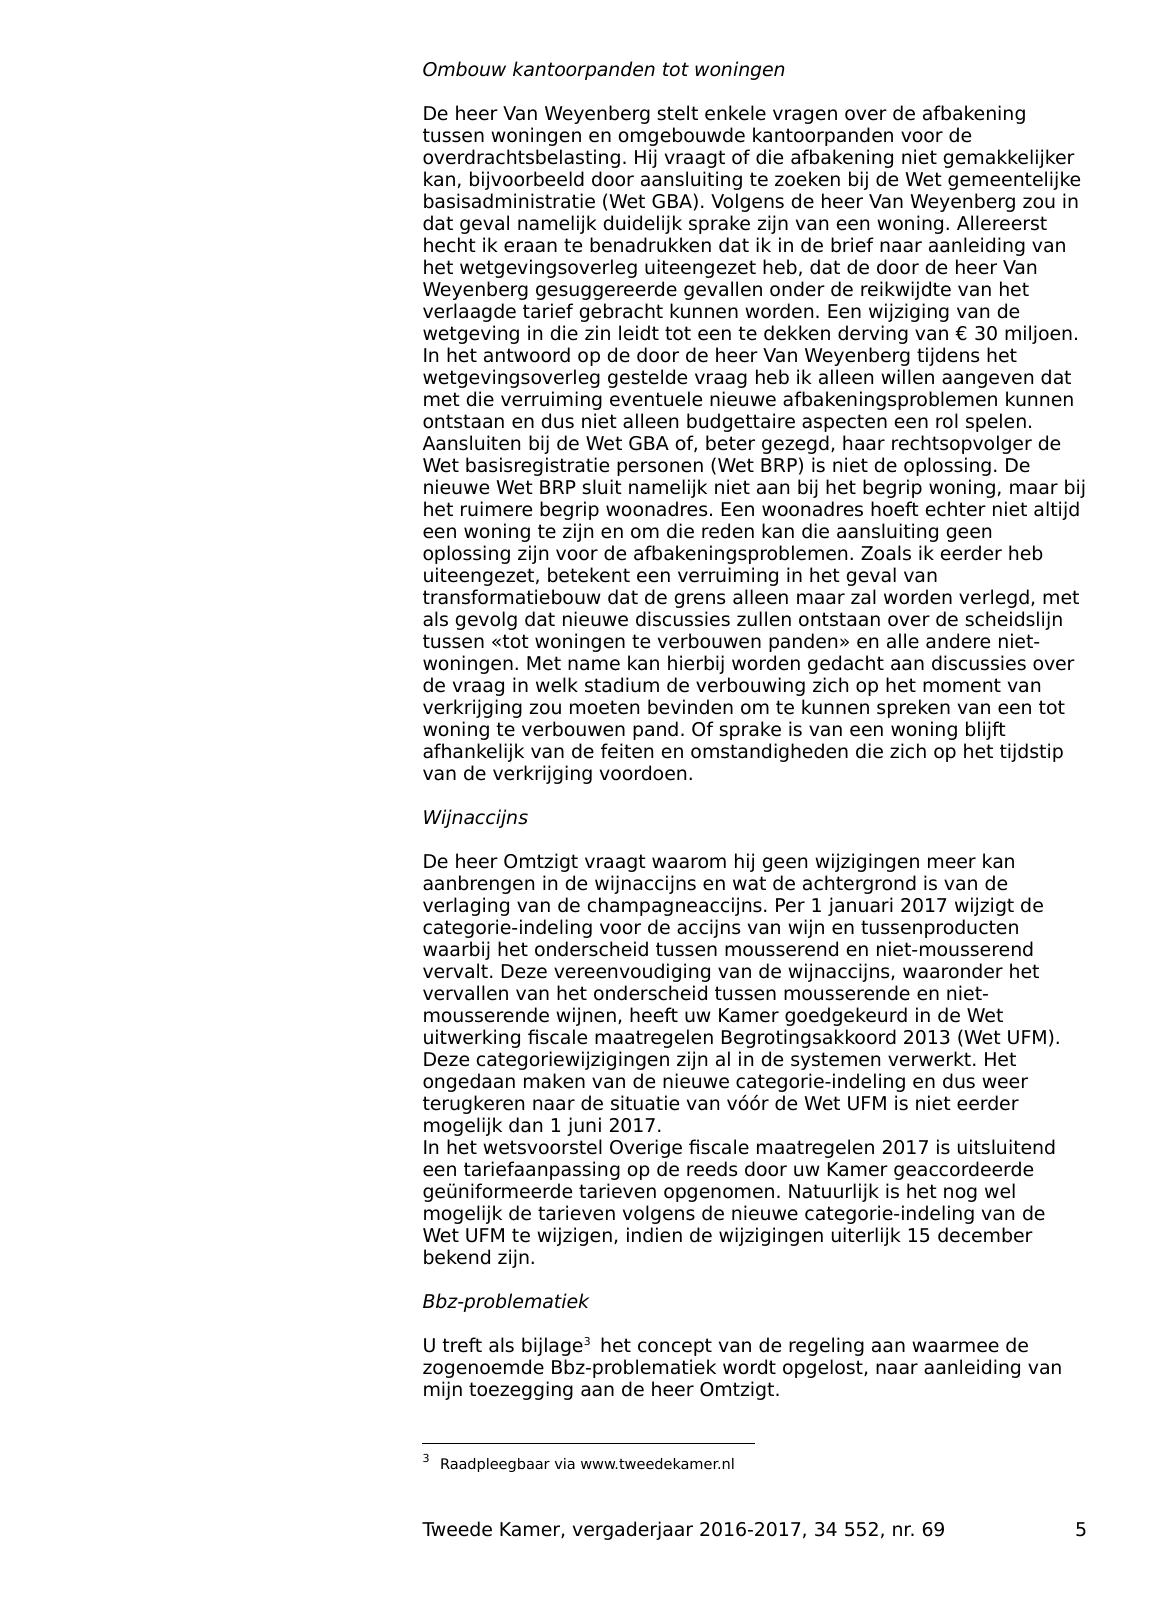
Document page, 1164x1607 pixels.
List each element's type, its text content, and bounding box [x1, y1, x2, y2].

subtitle Ombouw kantoorpanden tot woningen [422, 59, 1087, 81]
text Raadpleegbaar via www.tweedekamer.nl [422, 1452, 1087, 1474]
text De heer Van Weyenberg stelt enkele vragen over de afbakening tussen woningen en omgebouwde kantoorpanden voor de overdrachtsbelasting. Hij vraagt of die afbakening niet gemakkelijker kan, bijvoorbeeld door aansluiting te zoeken bij de Wet gemeentelijke basisadministratie (Wet GBA). Volgens de heer Van Weyenberg zou in dat geval namelijk duidelijk sprake zijn van een woning. Allereerst hecht ik eraan te benadrukken dat ik in de brief naar aanleiding van het wetgevingsoverleg uiteengezet heb, dat de door de heer Van Weyenberg gesuggereerde gevallen onder de reikwijdte van het verlaagde tarief gebracht kunnen worden. Een wijziging van de wetgeving in die zin leidt tot een te dekken derving van € 30 miljoen. In het antwoord op de door de heer Van Weyenberg tijdens het wetgevingsoverleg gestelde vraag heb ik alleen willen aangeven dat met die verruiming eventuele nieuwe afbakeningsproblemen kunnen ontstaan en dus niet alleen budgettaire aspecten een rol spelen. Aansluiten bij de Wet GBA of, beter gezegd, haar rechtsopvolger de Wet basisregistratie personen (Wet BRP) is niet de oplossing. De nieuwe Wet BRP sluit namelijk niet aan bij het begrip woning, maar bij het ruimere begrip woonadres. Een woonadres hoeft echter niet altijd een woning te zijn en om die reden kan die aansluiting geen oplossing zijn voor de afbakeningsproblemen. Zoals ik eerder heb uiteengezet, betekent een verruiming in het geval van transformatiebouw dat de grens alleen maar zal worden verlegd, met als gevolg dat nieuwe discussies zullen ontstaan over de scheidslijn tussen «tot woningen te verbouwen panden» en alle andere niet-woningen. Met name kan hierbij worden gedacht aan discussies over de vraag in welk stadium de verbouwing zich op het moment van verkrijging zou moeten bevinden om te kunnen spreken van een tot woning te verbouwen pand. Of sprake is van een woning blijft afhankelijk van de feiten en omstandigheden die zich op het tijdstip van de verkrijging voordoen. [422, 103, 1087, 784]
subtitle Bbz-problematiek [422, 1291, 1087, 1313]
subtitle Wijnaccijns [422, 807, 1087, 829]
text De heer Omtzigt vraagt waarom hij geen wijzigingen meer kan aanbrengen in de wijnaccijns en wat de achtergrond is van de verlaging van de champagneaccijns. Per 1 januari 2017 wijzigt de categorie-indeling voor de accijns van wijn en tussenproducten waarbij het onderscheid tussen mousserend en niet-mousserend vervalt. Deze vereenvoudiging van de wijnaccijns, waaronder het vervallen van het onderscheid tussen mousserende en niet-mousserende wijnen, heeft uw Kamer goedgekeurd in de Wet uitwerking fiscale maatregelen Begrotingsakkoord 2013 (Wet UFM). Deze categoriewijzigingen zijn al in de systemen verwerkt. Het ongedaan maken van de nieuwe categorie-indeling en dus weer terugkeren naar de situatie van vóór de Wet UFM is niet eerder mogelijk dan 1 juni 2017. [422, 851, 1087, 1137]
text In het wetsvoorstel Overige fiscale maatregelen 2017 is uitsluitend een tariefaanpassing op de reeds door uw Kamer geaccordeerde geüniformeerde tarieven opgenomen. Natuurlijk is het nog wel mogelijk de tarieven volgens de nieuwe categorie-indeling van de Wet UFM te wijzigen, indien de wijzigingen uiterlijk 15 december bekend zijn. [422, 1137, 1087, 1268]
text U treft als bijlage het concept van de regeling aan waarmee de zogenoemde Bbz-problematiek wordt opgelost, naar aanleiding van mijn toezegging aan de heer Omtzigt. [422, 1335, 1087, 1401]
